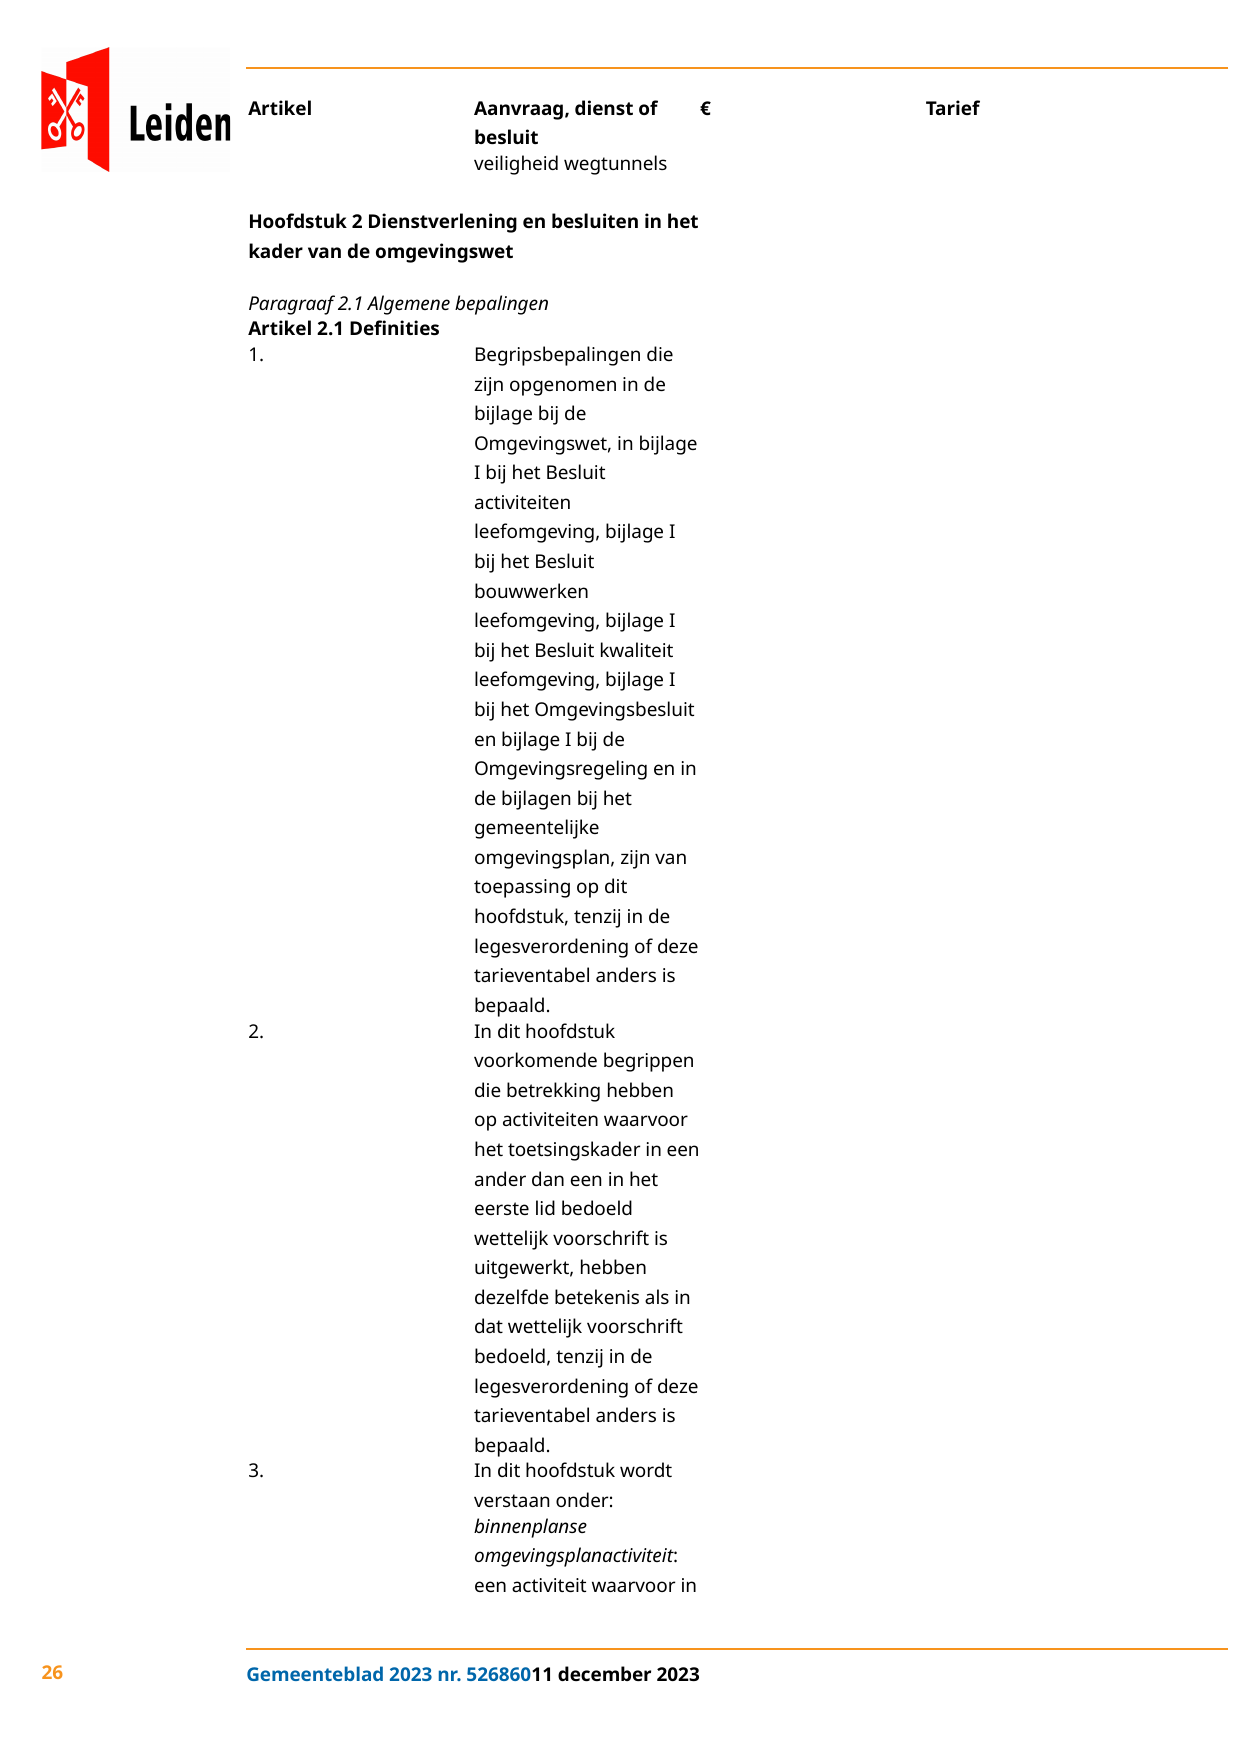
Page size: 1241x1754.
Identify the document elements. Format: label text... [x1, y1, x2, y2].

table_cell [926, 150, 1152, 176]
table_cell [248, 1513, 474, 1598]
table_cell [926, 1018, 1152, 1458]
table_cell Paragraaf 2.1 Algemene bepalingen [248, 290, 700, 316]
table_cell In dit hoofdstuk wordt verstaan onder: [474, 1458, 700, 1513]
table_cell [700, 1018, 926, 1458]
table_cell [248, 264, 474, 290]
table_cell [700, 264, 926, 290]
table_cell 2. [248, 1018, 474, 1458]
table_cell [926, 264, 1152, 290]
table_cell veiligheid wegtunnels [474, 150, 700, 176]
table_cell [926, 341, 1152, 1018]
table_cell In dit hoofdstuk voorkomende begrippen die betrekking hebben op activiteiten waarvoor het toetsingskader in een ander dan een in het eerste lid bedoeld wettelijk voorschrift is uitgewerkt, hebben dezelfde betekenis als in dat wettelijk voorschrift bedoeld, tenzij in de legesverordening of deze tarieventabel anders is bepaald. [474, 1018, 700, 1458]
table_cell Artikel 2.1 Definities [248, 316, 700, 341]
table_cell [700, 1513, 926, 1598]
table_header Tarief [926, 95, 1152, 150]
table_header [926, 209, 1152, 264]
table_cell [474, 264, 700, 290]
table_cell [700, 341, 926, 1018]
table_cell [700, 150, 926, 176]
table_header Hoofdstuk 2 Dienstverlening en besluiten in het kader van de omgevingswet [248, 209, 700, 264]
table_cell [700, 1458, 926, 1513]
table_cell [700, 316, 926, 341]
table_cell 3. [248, 1458, 474, 1513]
table_header € [700, 95, 926, 150]
table_cell [700, 290, 926, 316]
table_cell [248, 150, 474, 176]
table_header Artikel [248, 95, 474, 150]
table_header [700, 209, 926, 264]
table_cell [926, 290, 1152, 316]
table_cell [926, 316, 1152, 341]
table_cell [926, 1458, 1152, 1513]
table_cell Begripsbepalingen die zijn opgenomen in de bijlage bij de Omgevingswet, in bijlage I bij het Besluit activiteiten leefomgeving, bijlage I bij het Besluit bouwwerken leefomgeving, bijlage I bij het Besluit kwaliteit leefomgeving, bijlage I bij het Omgevingsbesluit en bijlage I bij de Omgevingsregeling en in de bijlagen bij het gemeentelijke omgevingsplan, zijn van toepassing op dit hoofdstuk, tenzij in de legesverordening of deze tarieventabel anders is bepaald. [474, 341, 700, 1018]
picture [41, 47, 231, 172]
table_cell [926, 1513, 1152, 1598]
table_header Aanvraag, dienst of besluit [474, 95, 700, 150]
table_cell binnenplanse omgevingsplanactiviteit: een activiteit waarvoor in [474, 1513, 700, 1598]
table_cell 1. [248, 341, 474, 1018]
